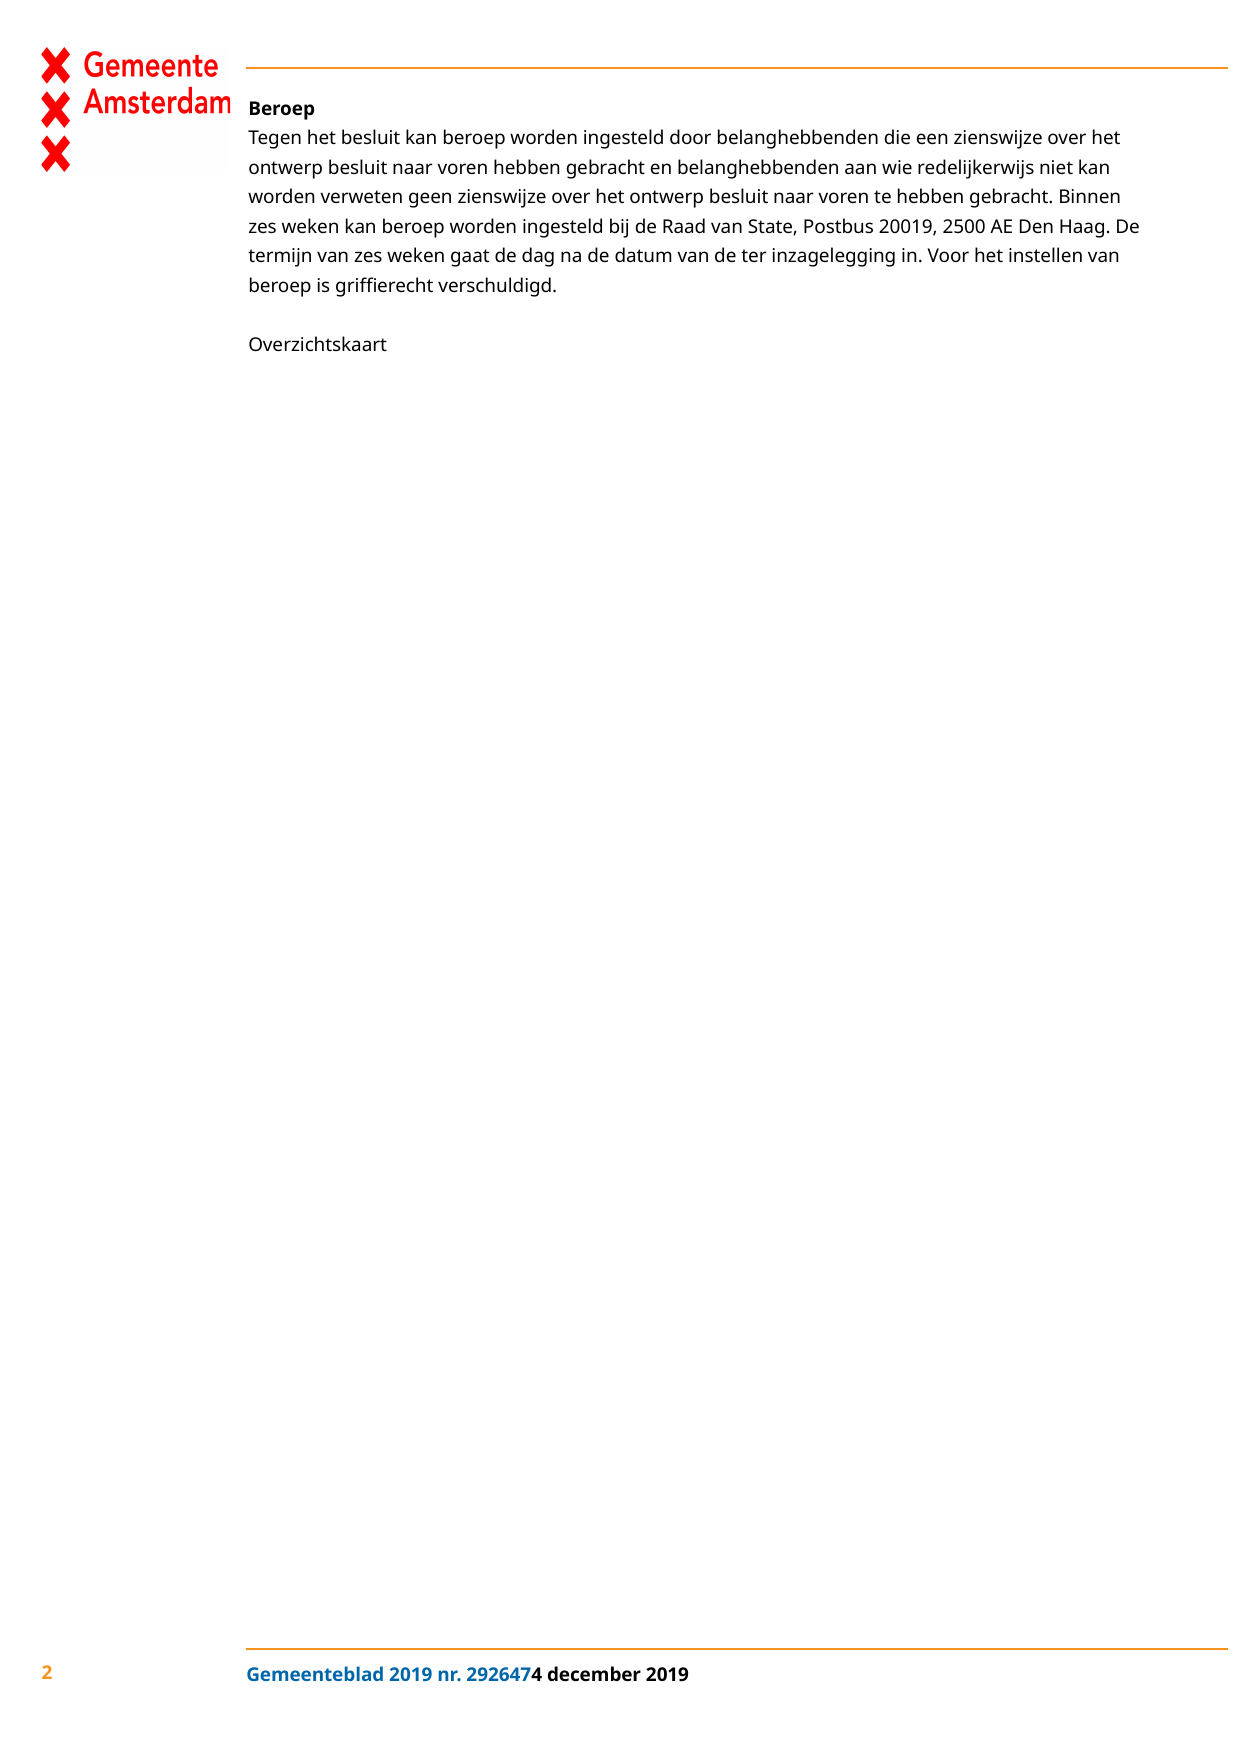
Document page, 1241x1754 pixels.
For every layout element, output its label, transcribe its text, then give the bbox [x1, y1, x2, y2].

text Overzichtskaart [248, 331, 1152, 357]
picture [41, 47, 231, 172]
text Tegen het besluit kan beroep worden ingesteld door belanghebbenden die een zienswijze over het ontwerp besluit naar voren hebben gebracht en belanghebbenden aan wie redelijkerwijs niet kan worden verweten geen zienswijze over het ontwerp besluit naar voren te hebben gebracht. Binnen zes weken kan beroep worden ingesteld bij de Raad van State, Postbus 20019, 2500 AE Den Haag. De termijn van zes weken gaat de dag na de datum van de ter inzagelegging in. Voor het instellen van beroep is griffierecht verschuldigd. [248, 124, 1152, 298]
text Beroep [248, 95, 1152, 121]
